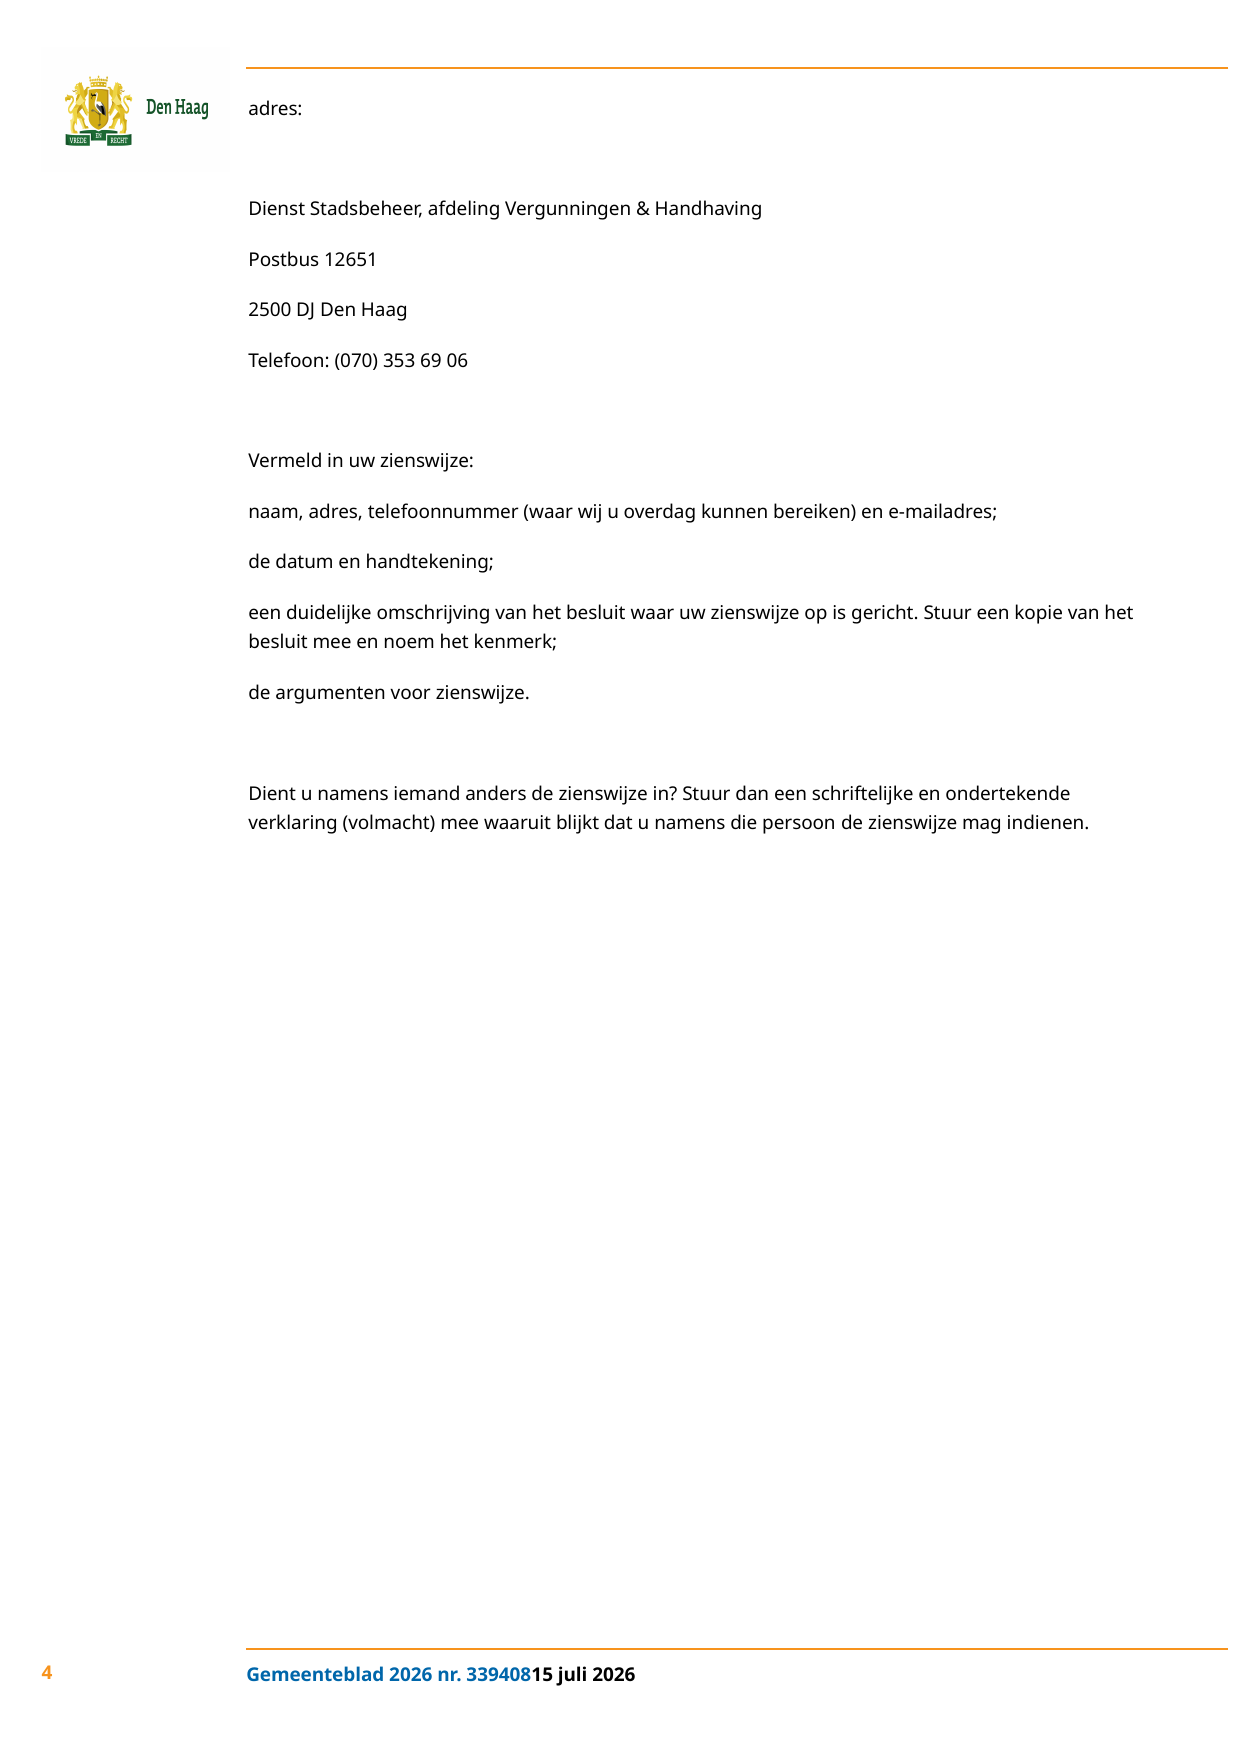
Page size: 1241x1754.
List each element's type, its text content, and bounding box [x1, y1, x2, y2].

text Vermeld in uw zienswijze: [248, 448, 1152, 473]
text naam, adres, telefoonnummer (waar wij u overdag kunnen bereiken) en e-mailadres; [248, 498, 1152, 524]
text adres: [248, 95, 1152, 121]
text de datum en handtekening; [248, 548, 1152, 574]
text de argumenten voor zienswijze. [248, 679, 1152, 705]
text Postbus 12651 [248, 246, 1152, 272]
picture [41, 47, 231, 172]
text Dient u namens iemand anders de zienswijze in? Stuur dan een schriftelijke en ondertekende verklaring (volmacht) mee waaruit blijkt dat u namens die persoon de zienswijze mag indienen. [248, 780, 1152, 835]
text Dienst Stadsbeheer, afdeling Vergunningen & Handhaving [248, 196, 1152, 221]
text 2500 DJ Den Haag [248, 296, 1152, 322]
text een duidelijke omschrijving van het besluit waar uw zienswijze op is gericht. Stuur een kopie van het besluit mee en noem het kenmerk; [248, 599, 1152, 654]
text Telefoon: (070) 353 69 06 [248, 347, 1152, 373]
